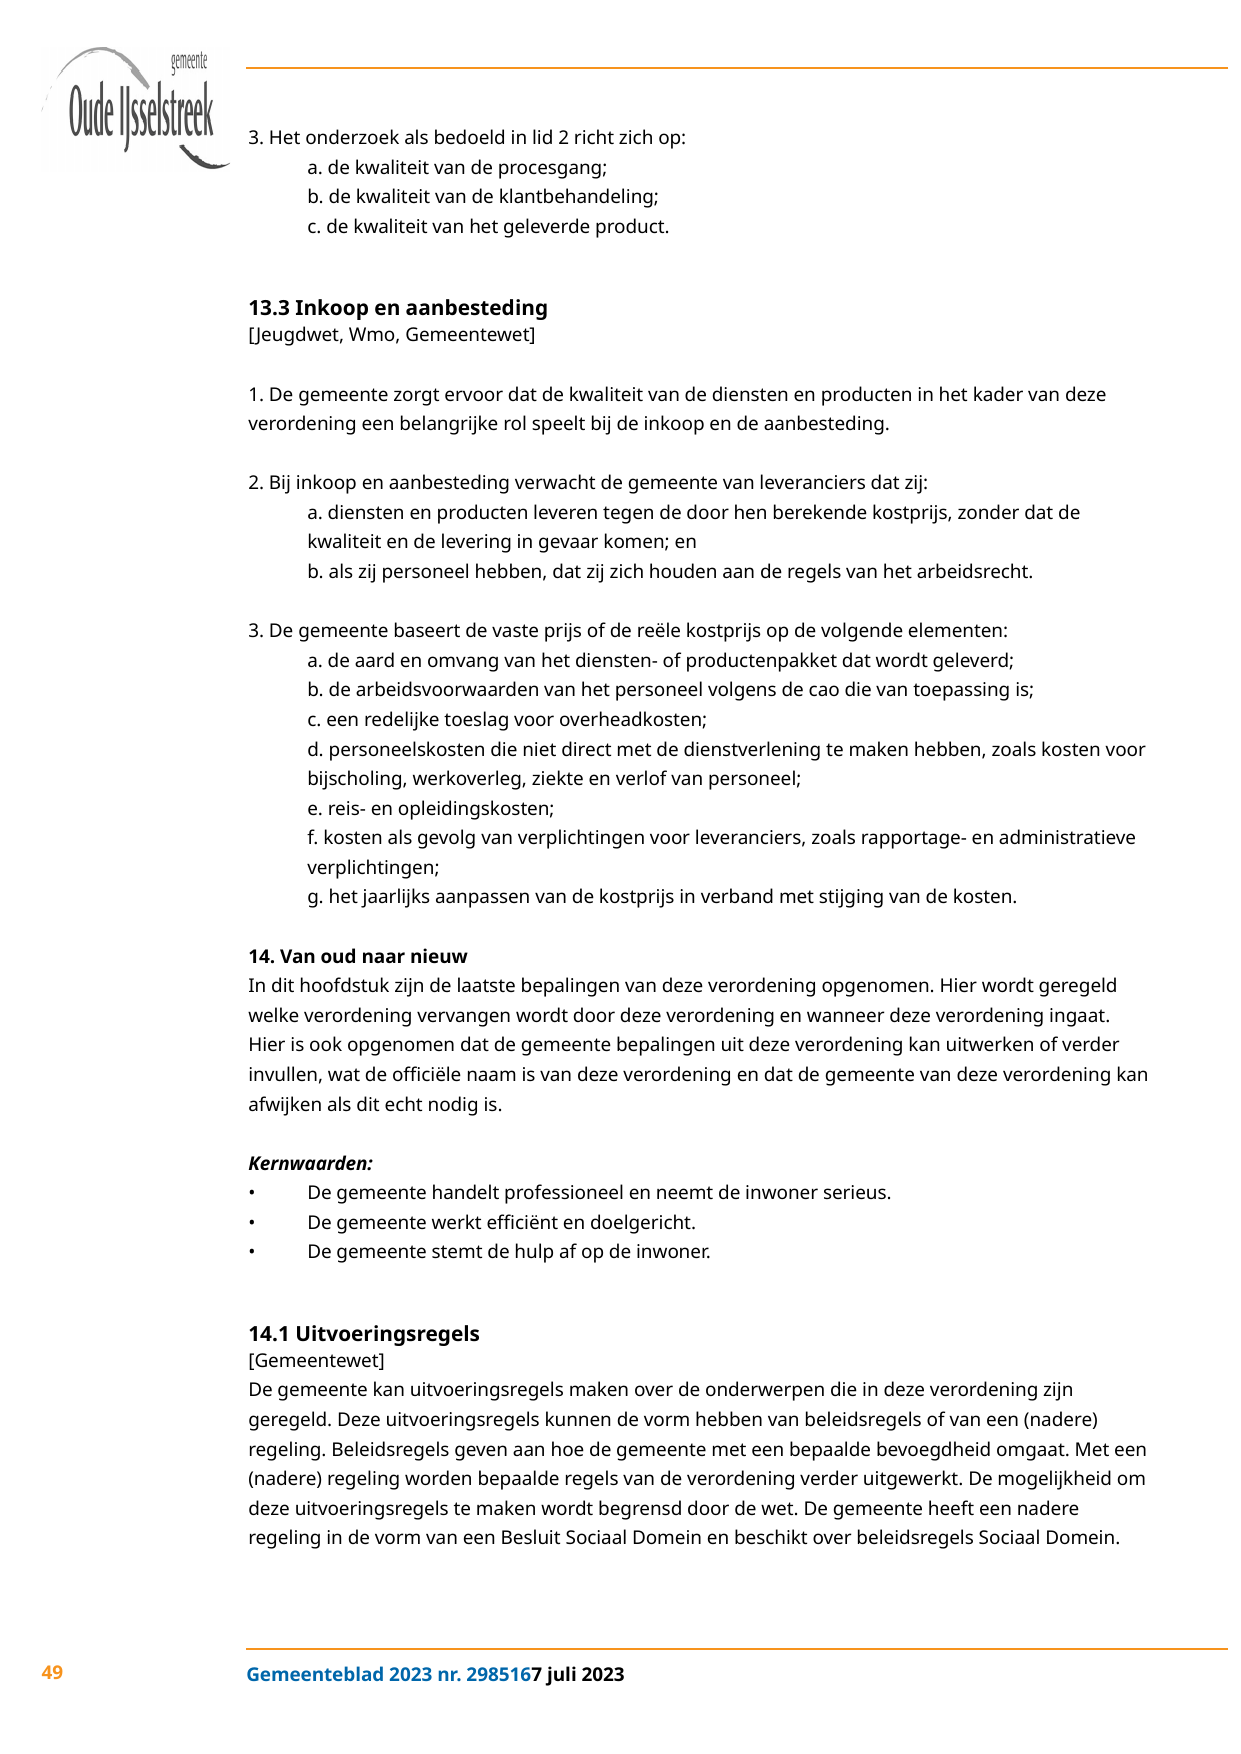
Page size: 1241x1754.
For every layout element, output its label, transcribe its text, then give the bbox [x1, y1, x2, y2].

list b. de arbeidsvoorwaarden van het personeel volgens de cao die van toepassing is; [248, 677, 1152, 702]
list De gemeente handelt professioneel en neemt de inwoner serieus. [248, 1179, 1152, 1205]
text 3. Het onderzoek als bedoeld in lid 2 richt zich op: [248, 124, 1152, 150]
list g. het jaarlijks aanpassen van de kostprijs in verband met stijging van de kosten. [248, 884, 1152, 909]
list De gemeente stemt de hulp af op de inwoner. [248, 1239, 1152, 1264]
text 1. De gemeente zorgt ervoor dat de kwaliteit van de diensten en producten in het kader van deze verordening een belangrijke rol speelt bij de inkoop en de aanbesteding. [248, 381, 1152, 436]
list f. kosten als gevolg van verplichtingen voor leveranciers, zoals rapportage- en administratieve verplichtingen; [248, 824, 1152, 880]
list a. de kwaliteit van de procesgang; [248, 154, 1152, 180]
text De gemeente kan uitvoeringsregels maken over de onderwerpen die in deze verordening zijn geregeld. Deze uitvoeringsregels kunnen de vorm hebben van beleidsregels of van een (nadere) regeling. Beleidsregels geven aan hoe de gemeente met een bepaalde bevoegdheid omgaat. Met een (nadere) regeling worden bepaalde regels van de verordening verder uitgewerkt. De mogelijkheid om deze uitvoeringsregels te maken wordt begrensd door de wet. De gemeente heeft een nadere regeling in de vorm van een Besluit Sociaal Domein en beschikt over beleidsregels Sociaal Domein. [248, 1377, 1152, 1550]
list e. reis- en opleidingskosten; [248, 795, 1152, 821]
text 3. De gemeente baseert de vaste prijs of de reële kostprijs op de volgende elementen: [248, 617, 1152, 643]
list b. de kwaliteit van de klantbehandeling; [248, 183, 1152, 209]
list a. diensten en producten leveren tegen de door hen berekende kostprijs, zonder dat de kwaliteit en de levering in gevaar komen; en [248, 499, 1152, 554]
text In dit hoofdstuk zijn de laatste bepalingen van deze verordening opgenomen. Hier wordt geregeld welke verordening vervangen wordt door deze verordening en wanneer deze verordening ingaat. Hier is ook opgenomen dat de gemeente bepalingen uit deze verordening kan uitwerken of verder invullen, wat de officiële naam is van deze verordening en dat de gemeente van deze verordening kan afwijken als dit echt nodig is. [248, 972, 1152, 1116]
list a. de aard en omvang van het diensten- of productenpakket dat wordt geleverd; [248, 647, 1152, 673]
text 13.3 Inkoop en aanbesteding [248, 293, 1152, 322]
list De gemeente werkt efficiënt en doelgericht. [248, 1209, 1152, 1235]
picture [41, 47, 231, 172]
text [Jeugdwet, Wmo, Gemeentewet] [248, 322, 1152, 347]
list c. een redelijke toeslag voor overheadkosten; [248, 706, 1152, 732]
text 14.1 Uitvoeringsregels [248, 1319, 1152, 1347]
text 2. Bij inkoop en aanbesteding verwacht de gemeente van leveranciers dat zij: [248, 469, 1152, 495]
text [Gemeentewet] [248, 1347, 1152, 1373]
list b. als zij personeel hebben, dat zij zich houden aan de regels van het arbeidsrecht. [248, 558, 1152, 584]
text Kernwaarden: [248, 1150, 1152, 1176]
list c. de kwaliteit van het geleverde product. [248, 213, 1152, 239]
text 14. Van oud naar nieuw [248, 943, 1152, 968]
list d. personeelskosten die niet direct met de dienstverlening te maken hebben, zoals kosten voor bijscholing, werkoverleg, ziekte en verlof van personeel; [248, 736, 1152, 791]
